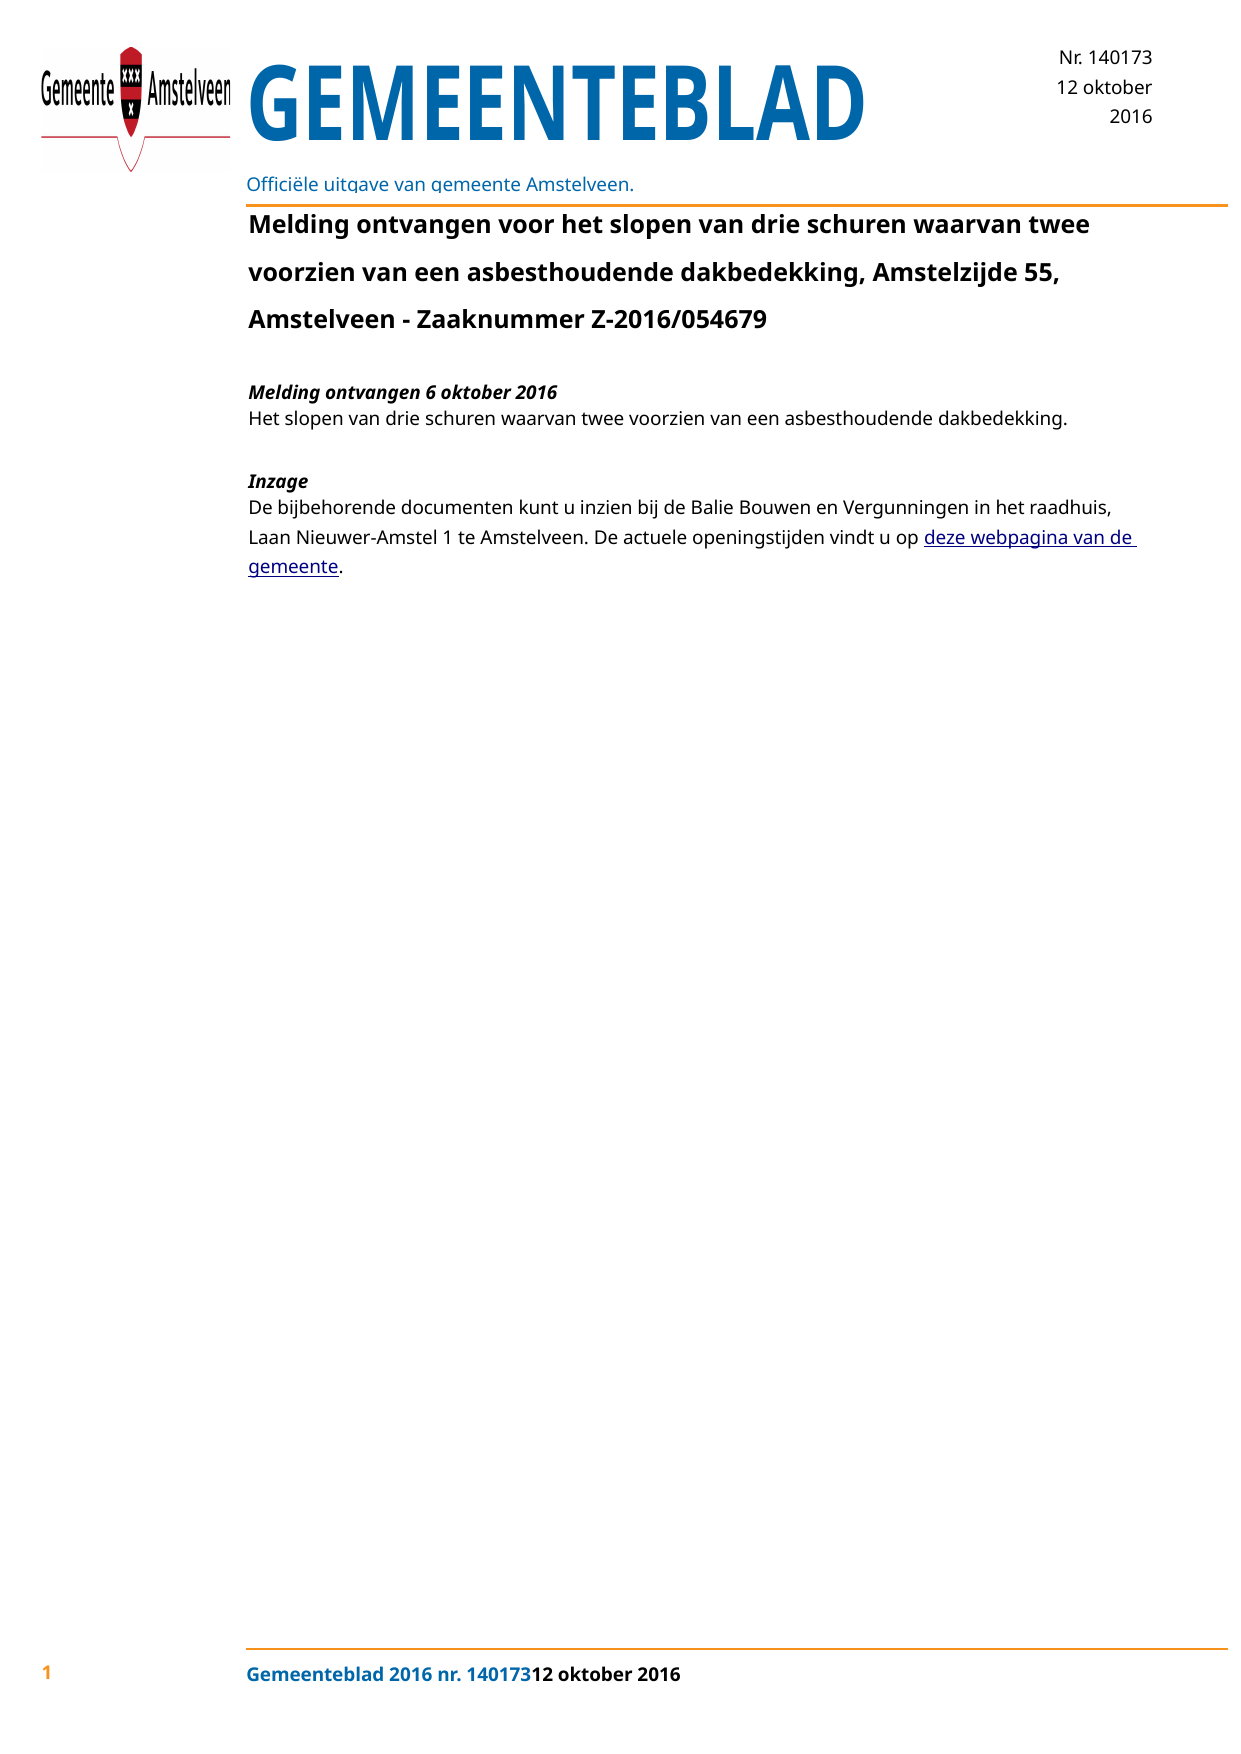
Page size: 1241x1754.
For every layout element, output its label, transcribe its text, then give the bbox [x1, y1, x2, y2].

picture [41, 47, 231, 172]
text Melding ontvangen voor het slopen van drie schuren waarvan twee voorzien van een asbesthoudende dakbedekking, Amstelzijde 55, Amstelveen - Zaaknummer Z-2016/054679 [248, 207, 1152, 336]
text Inzage [248, 469, 1152, 494]
text De bijbehorende documenten kunt u inzien bij de Balie Bouwen en Vergunningen in het raadhuis, Laan Nieuwer-Amstel 1 te Amstelveen. De actuele openingstijden vindt u op deze webpagina van de gemeente. [248, 494, 1152, 579]
text Het slopen van drie schuren waarvan twee voorzien van een asbesthoudende dakbedekking. [248, 405, 1152, 431]
text Melding ontvangen 6 oktober 2016 [248, 379, 1152, 405]
